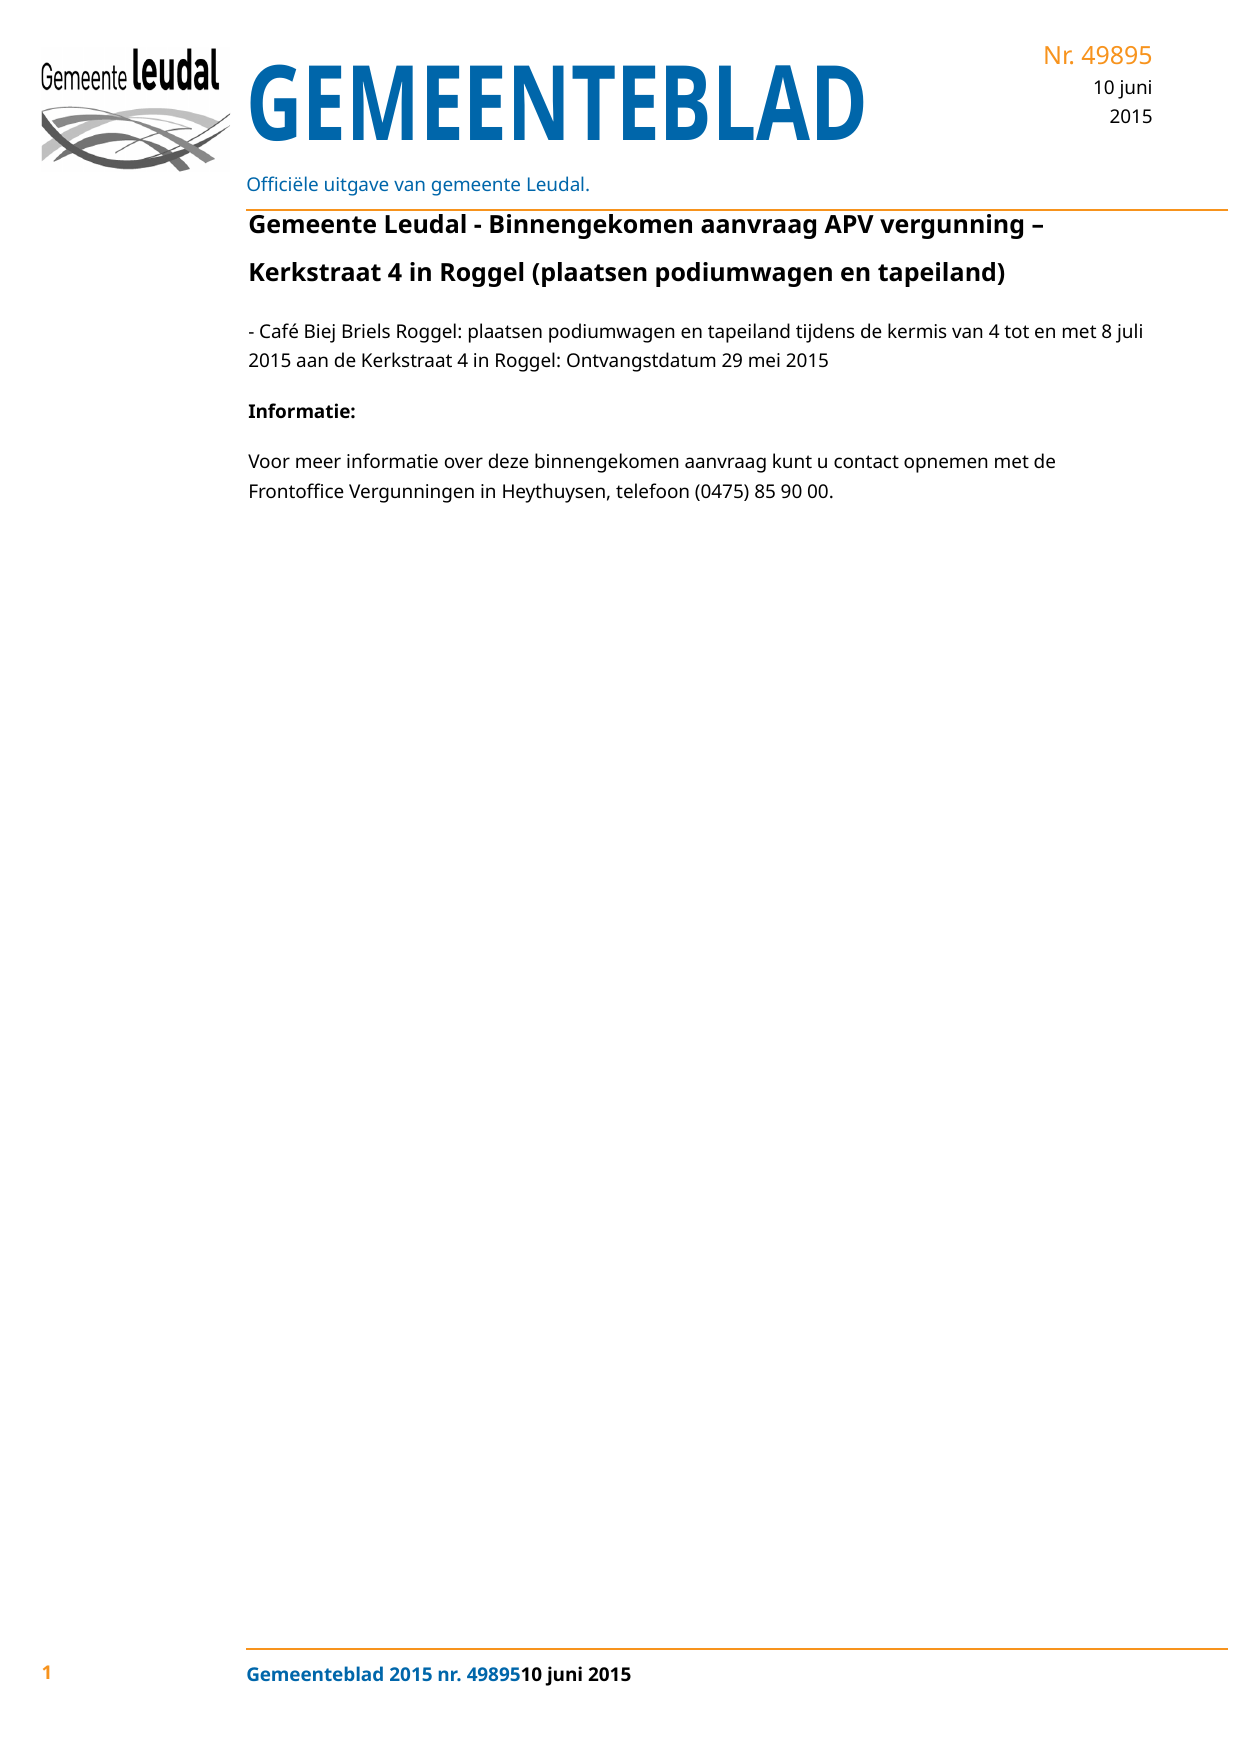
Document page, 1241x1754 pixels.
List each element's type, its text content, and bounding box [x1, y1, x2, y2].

text Gemeente Leudal - Binnengekomen aanvraag APV vergunning – Kerkstraat 4 in Roggel (plaatsen podiumwagen en tapeiland) [248, 211, 1152, 288]
text Informatie: [248, 398, 1152, 424]
picture [41, 47, 231, 172]
text Voor meer informatie over deze binnengekomen aanvraag kunt u contact opnemen met de Frontoffice Vergunningen in Heythuysen, telefoon (0475) 85 90 00. [248, 448, 1152, 504]
text - Café Biej Briels Roggel: plaatsen podiumwagen en tapeiland tijdens de kermis van 4 tot en met 8 juli 2015 aan de Kerkstraat 4 in Roggel: Ontvangstdatum 29 mei 2015 [248, 318, 1152, 373]
